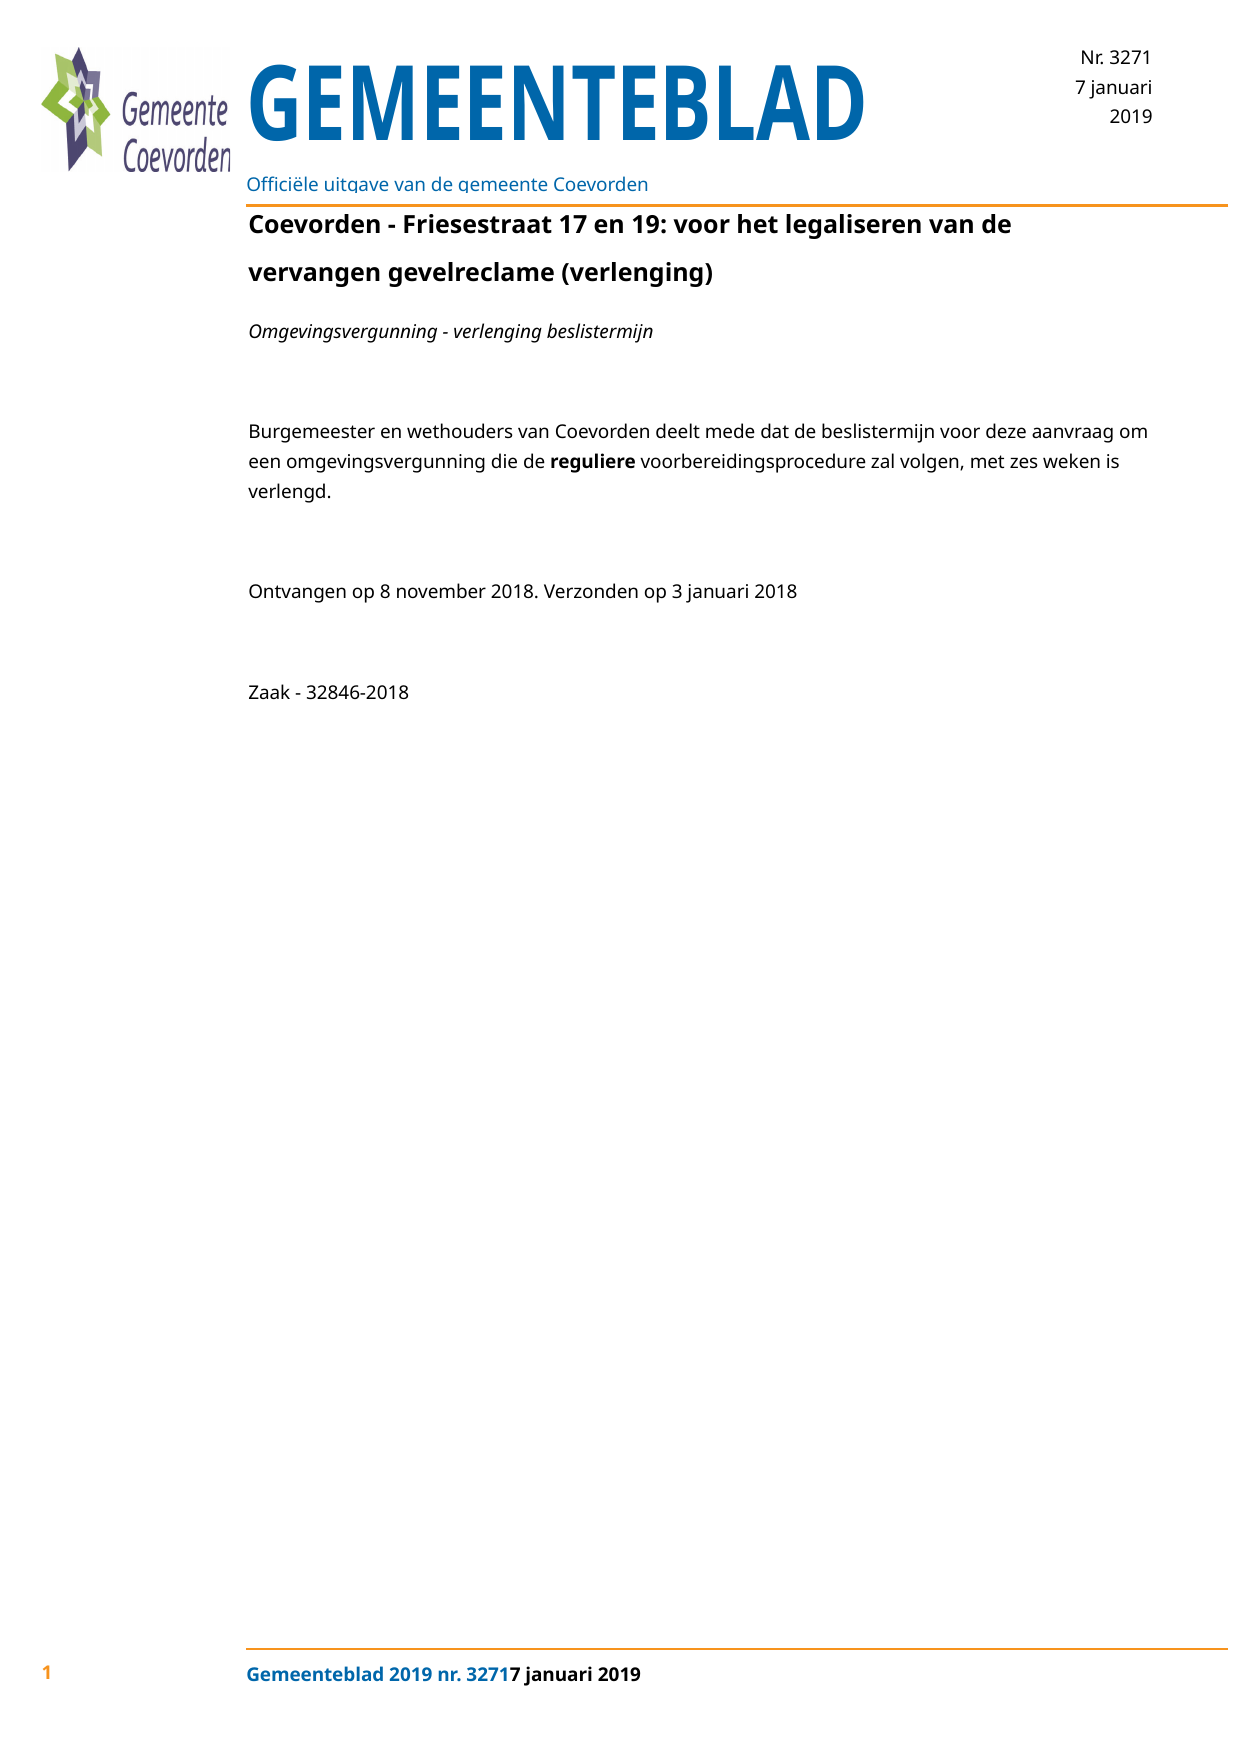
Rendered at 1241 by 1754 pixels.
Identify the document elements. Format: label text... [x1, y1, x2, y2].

text Burgemeester en wethouders van Coevorden deelt mede dat de beslistermijn voor deze aanvraag om een omgevingsvergunning die de reguliere voorbereidingsprocedure zal volgen, met zes weken is verlengd. [248, 419, 1152, 504]
picture [41, 47, 231, 172]
text Zaak - 32846-2018 [248, 679, 1152, 705]
text Ontvangen op 8 november 2018. Verzonden op 3 januari 2018 [248, 579, 1152, 604]
text Omgevingsvergunning - verlenging beslistermijn [248, 318, 1152, 344]
text Coevorden - Friesestraat 17 en 19: voor het legaliseren van de vervangen gevelreclame (verlenging) [248, 207, 1152, 288]
